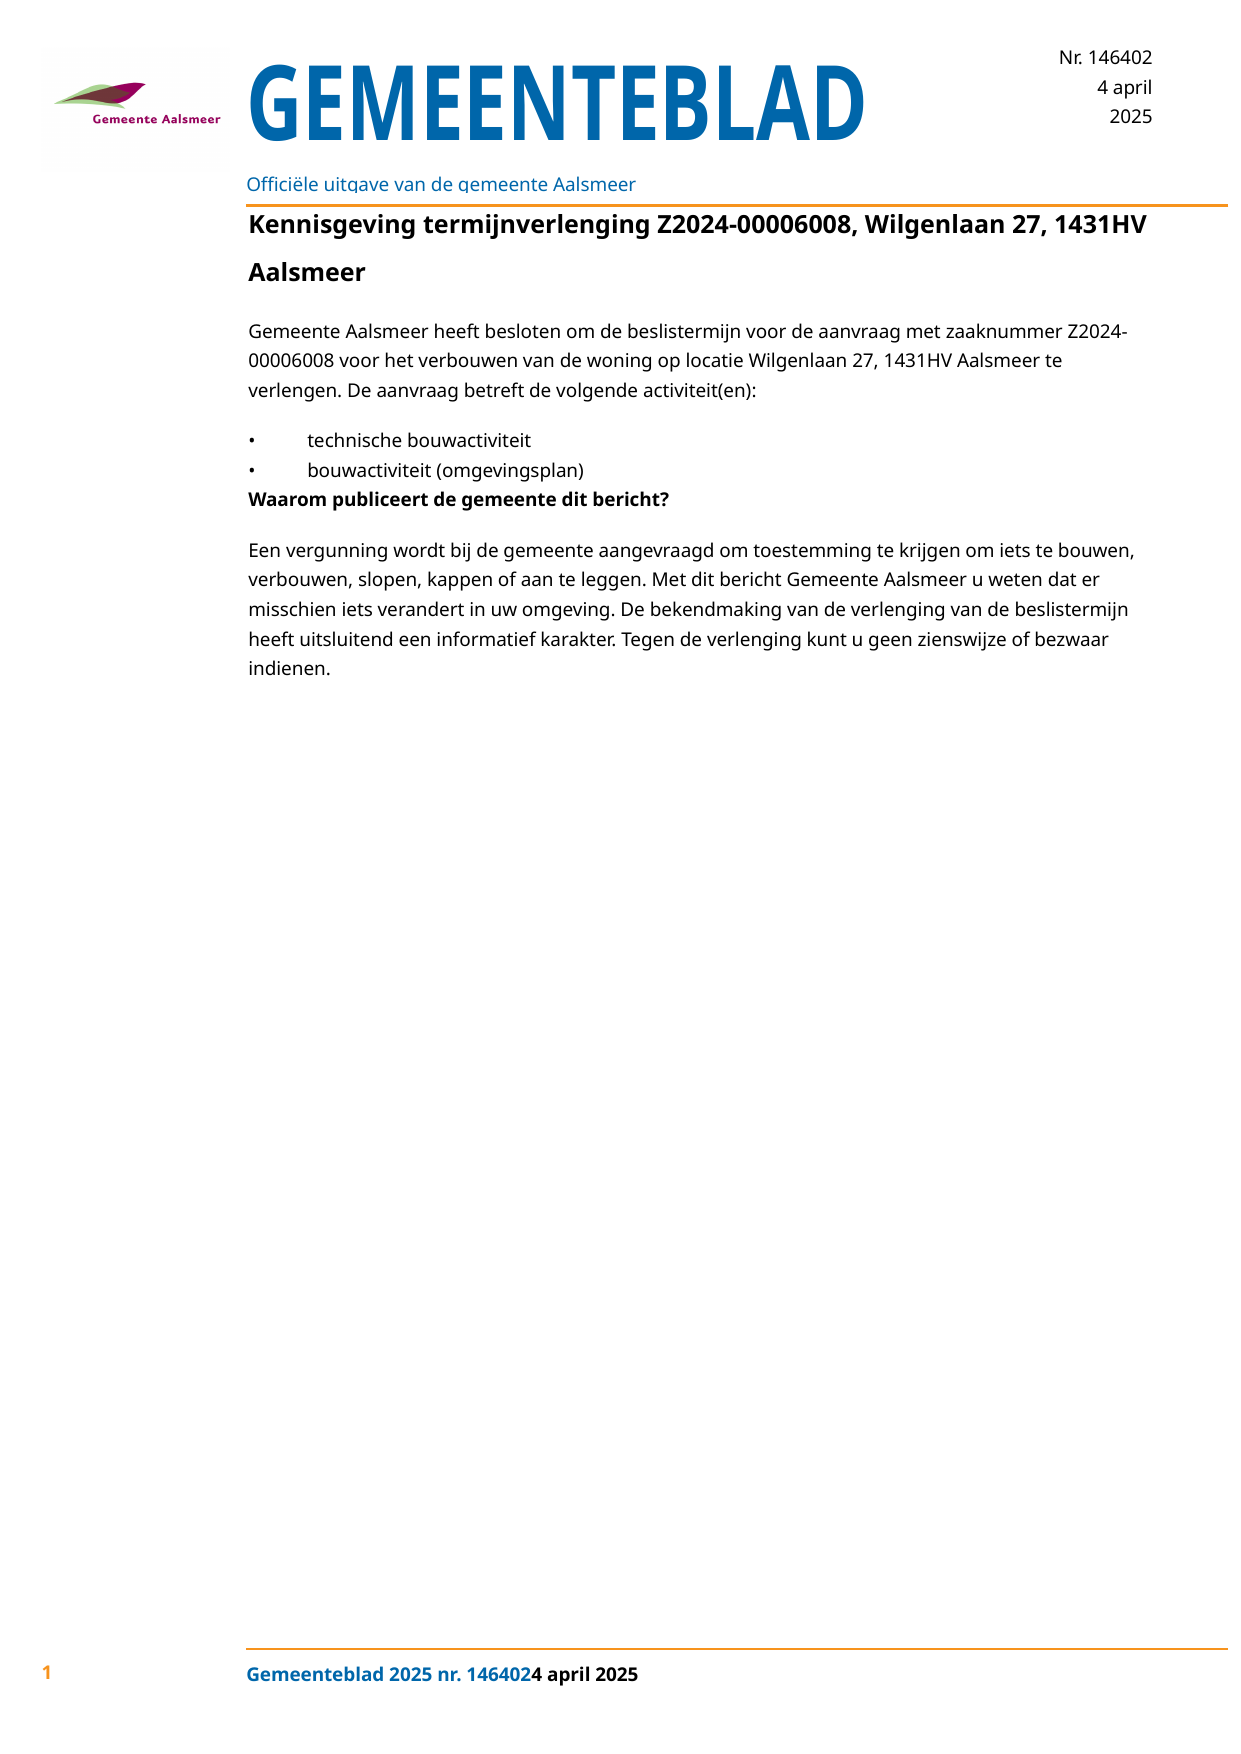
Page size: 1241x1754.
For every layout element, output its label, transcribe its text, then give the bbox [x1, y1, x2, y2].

text Kennisgeving termijnverlenging Z2024-00006008, Wilgenlaan 27, 1431HV Aalsmeer [248, 207, 1152, 288]
picture [41, 47, 231, 172]
text Een vergunning wordt bij de gemeente aangevraagd om toestemming te krijgen om iets te bouwen, verbouwen, slopen, kappen of aan te leggen. Met dit bericht Gemeente Aalsmeer u weten dat er misschien iets verandert in uw omgeving. De bekendmaking van de verlenging van de beslistermijn heeft uitsluitend een informatief karakter. Tegen de verlenging kunt u geen zienswijze of bezwaar indienen. [248, 537, 1152, 681]
list bouwactiviteit (omgevingsplan) [248, 457, 1152, 483]
text Waarom publiceert de gemeente dit bericht? [248, 487, 1152, 512]
list technische bouwactiviteit [248, 427, 1152, 453]
text Gemeente Aalsmeer heeft besloten om de beslistermijn voor de aanvraag met zaaknummer Z2024-00006008 voor het verbouwen van de woning op locatie Wilgenlaan 27, 1431HV Aalsmeer te verlengen. De aanvraag betreft de volgende activiteit(en): [248, 318, 1152, 403]
